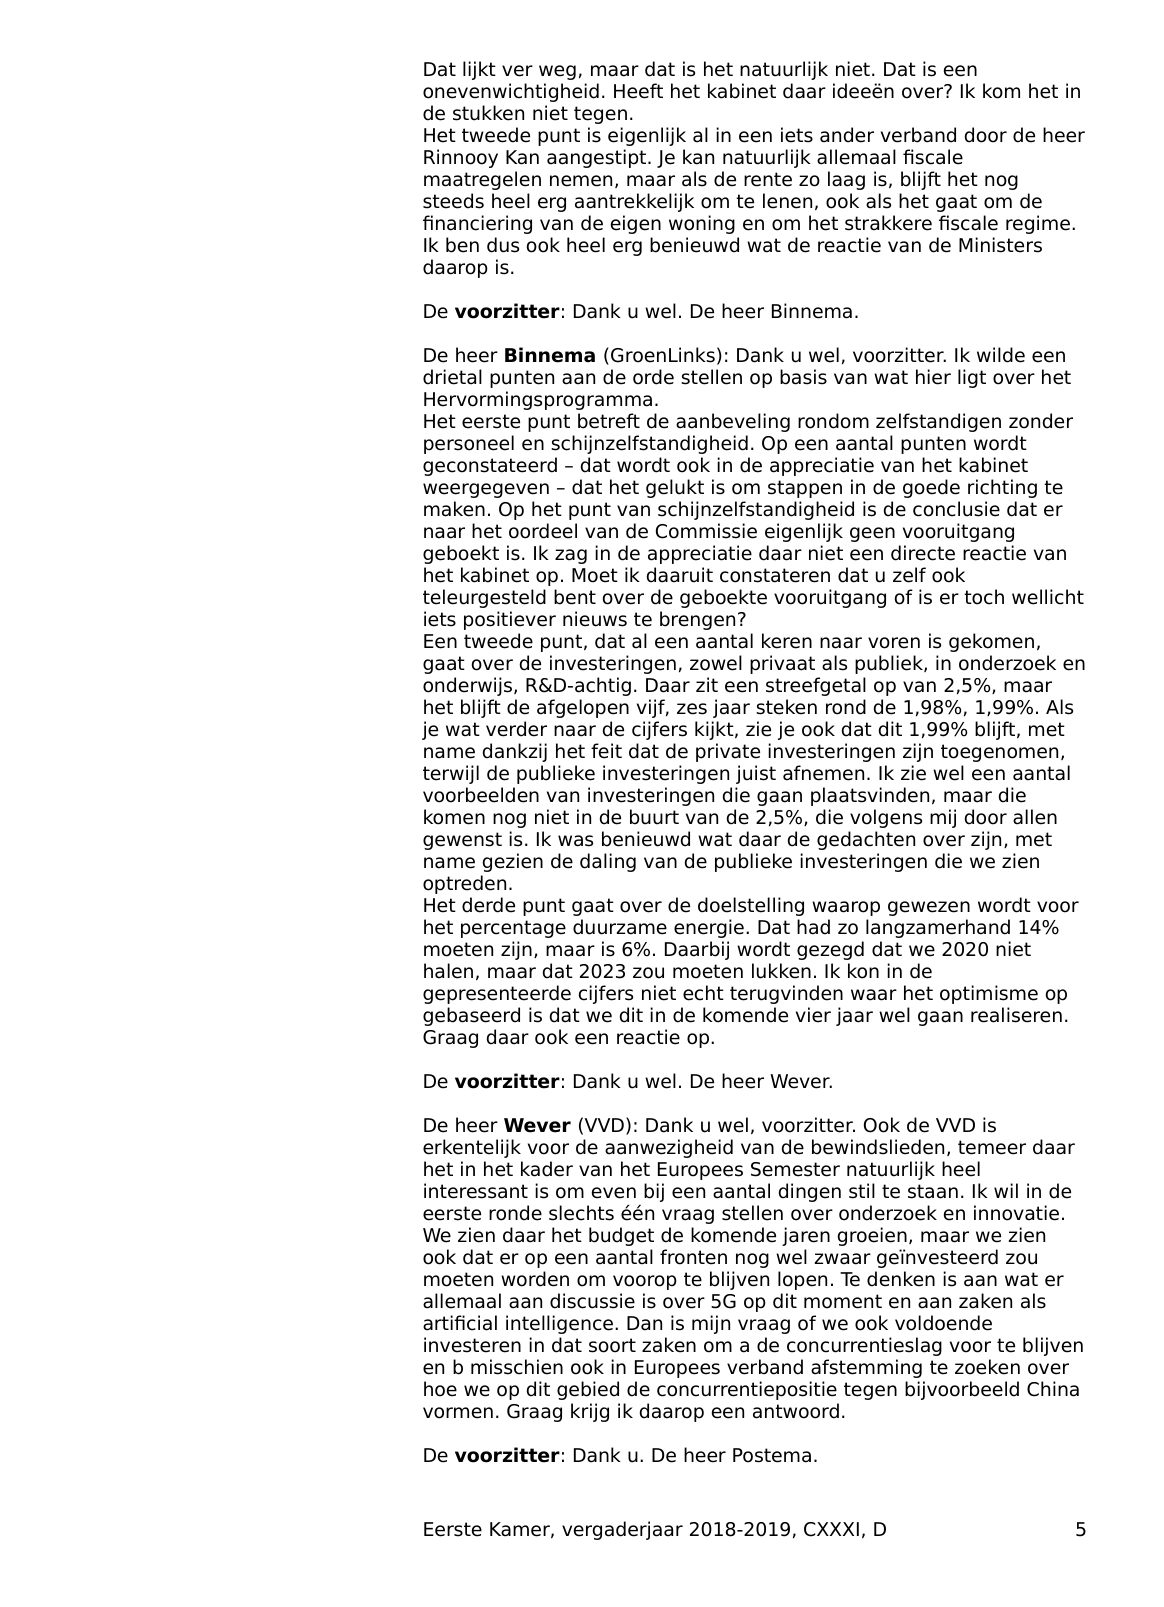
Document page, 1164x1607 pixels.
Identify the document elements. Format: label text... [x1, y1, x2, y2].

text Dat lijkt ver weg, maar dat is het natuurlijk niet. Dat is een onevenwichtigheid. Heeft het kabinet daar ideeën over? Ik kom het in de stukken niet tegen. [422, 59, 1087, 125]
text De voorzitter: Dank u wel. De heer Wever. [422, 1071, 1087, 1093]
text De heer Wever (VVD): Dank u wel, voorzitter. Ook de VVD is erkentelijk voor de aanwezigheid van de bewindslieden, temeer daar het in het kader van het Europees Semester natuurlijk heel interessant is om even bij een aantal dingen stil te staan. Ik wil in de eerste ronde slechts één vraag stellen over onderzoek en innovatie. We zien daar het budget de komende jaren groeien, maar we zien ook dat er op een aantal fronten nog wel zwaar geïnvesteerd zou moeten worden om voorop te blijven lopen. Te denken is aan wat er allemaal aan discussie is over 5G op dit moment en aan zaken als artificial intelligence. Dan is mijn vraag of we ook voldoende investeren in dat soort zaken om a de concurrentieslag voor te blijven en b misschien ook in Europees verband afstemming te zoeken over hoe we op dit gebied de concurrentiepositie tegen bijvoorbeeld China vormen. Graag krijg ik daarop een antwoord. [422, 1115, 1087, 1423]
text Het eerste punt betreft de aanbeveling rondom zelfstandigen zonder personeel en schijnzelfstandigheid. Op een aantal punten wordt geconstateerd – dat wordt ook in de appreciatie van het kabinet weergegeven – dat het gelukt is om stappen in de goede richting te maken. Op het punt van schijnzelfstandigheid is de conclusie dat er naar het oordeel van de Commissie eigenlijk geen vooruitgang geboekt is. Ik zag in de appreciatie daar niet een directe reactie van het kabinet op. Moet ik daaruit constateren dat u zelf ook teleurgesteld bent over de geboekte vooruitgang of is er toch wellicht iets positiever nieuws te brengen? [422, 411, 1087, 631]
text Een tweede punt, dat al een aantal keren naar voren is gekomen, gaat over de investeringen, zowel privaat als publiek, in onderzoek en onderwijs, R&D-achtig. Daar zit een streefgetal op van 2,5%, maar het blijft de afgelopen vijf, zes jaar steken rond de 1,98%, 1,99%. Als je wat verder naar de cijfers kijkt, zie je ook dat dit 1,99% blijft, met name dankzij het feit dat de private investeringen zijn toegenomen, terwijl de publieke investeringen juist afnemen. Ik zie wel een aantal voorbeelden van investeringen die gaan plaatsvinden, maar die komen nog niet in de buurt van de 2,5%, die volgens mij door allen gewenst is. Ik was benieuwd wat daar de gedachten over zijn, met name gezien de daling van de publieke investeringen die we zien optreden. [422, 631, 1087, 895]
text De voorzitter: Dank u wel. De heer Binnema. [422, 301, 1087, 323]
text De heer Binnema (GroenLinks): Dank u wel, voorzitter. Ik wilde een drietal punten aan de orde stellen op basis van wat hier ligt over het Hervormingsprogramma. [422, 345, 1087, 411]
text Het derde punt gaat over de doelstelling waarop gewezen wordt voor het percentage duurzame energie. Dat had zo langzamerhand 14% moeten zijn, maar is 6%. Daarbij wordt gezegd dat we 2020 niet halen, maar dat 2023 zou moeten lukken. Ik kon in de gepresenteerde cijfers niet echt terugvinden waar het optimisme op gebaseerd is dat we dit in de komende vier jaar wel gaan realiseren. Graag daar ook een reactie op. [422, 895, 1087, 1048]
text De voorzitter: Dank u. De heer Postema. [422, 1445, 1087, 1467]
text Het tweede punt is eigenlijk al in een iets ander verband door de heer Rinnooy Kan aangestipt. Je kan natuurlijk allemaal fiscale maatregelen nemen, maar als de rente zo laag is, blijft het nog steeds heel erg aantrekkelijk om te lenen, ook als het gaat om de financiering van de eigen woning en om het strakkere fiscale regime. Ik ben dus ook heel erg benieuwd wat de reactie van de Ministers daarop is. [422, 125, 1087, 279]
